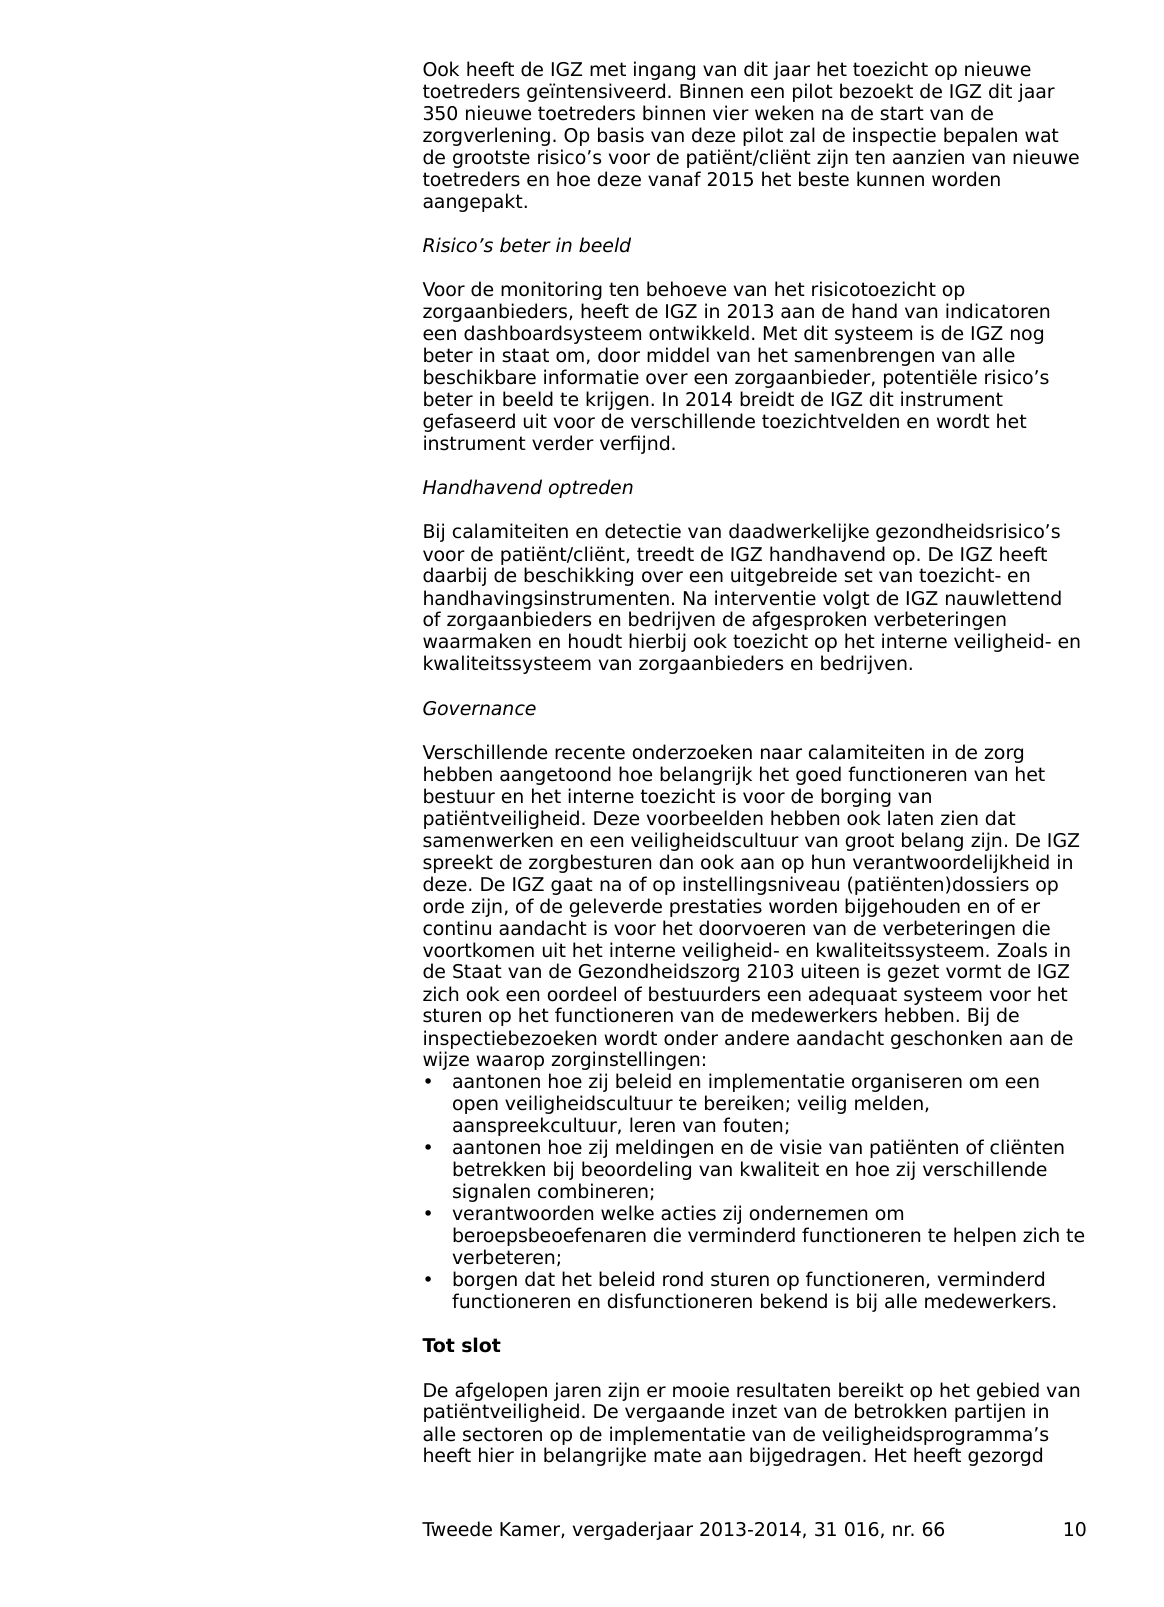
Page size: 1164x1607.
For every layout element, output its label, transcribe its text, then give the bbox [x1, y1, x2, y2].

subtitle Governance [422, 697, 1087, 719]
subtitle Handhavend optreden [422, 477, 1087, 499]
text • verantwoorden welke acties zij ondernemen om beroepsbeoefenaren die verminderd functioneren te helpen zich te verbeteren; [422, 1203, 1087, 1269]
text • aantonen hoe zij beleid en implementatie organiseren om een open veiligheidscultuur te bereiken; veilig melden, aanspreekcultuur, leren van fouten; [422, 1071, 1087, 1137]
text Ook heeft de IGZ met ingang van dit jaar het toezicht op nieuwe toetreders geïntensiveerd. Binnen een pilot bezoekt de IGZ dit jaar 350 nieuwe toetreders binnen vier weken na de start van de zorgverlening. Op basis van deze pilot zal de inspectie bepalen wat de grootste risico’s voor de patiënt/cliënt zijn ten aanzien van nieuwe toetreders en hoe deze vanaf 2015 het beste kunnen worden aangepakt. [422, 59, 1087, 213]
text Voor de monitoring ten behoeve van het risicotoezicht op zorgaanbieders, heeft de IGZ in 2013 aan de hand van indicatoren een dashboardsysteem ontwikkeld. Met dit systeem is de IGZ nog beter in staat om, door middel van het samenbrengen van alle beschikbare informatie over een zorgaanbieder, potentiële risico’s beter in beeld te krijgen. In 2014 breidt de IGZ dit instrument gefaseerd uit voor de verschillende toezichtvelden en wordt het instrument verder verfijnd. [422, 279, 1087, 455]
text • aantonen hoe zij meldingen en de visie van patiënten of cliënten betrekken bij beoordeling van kwaliteit en hoe zij verschillende signalen combineren; [422, 1137, 1087, 1203]
text Bij calamiteiten en detectie van daadwerkelijke gezondheidsrisico’s voor de patiënt/cliënt, treedt de IGZ handhavend op. De IGZ heeft daarbij de beschikking over een uitgebreide set van toezicht- en handhavingsinstrumenten. Na interventie volgt de IGZ nauwlettend of zorgaanbieders en bedrijven de afgesproken verbeteringen waarmaken en houdt hierbij ook toezicht op het interne veiligheid- en kwaliteitssysteem van zorgaanbieders en bedrijven. [422, 521, 1087, 675]
text De afgelopen jaren zijn er mooie resultaten bereikt op het gebied van patiëntveiligheid. De vergaande inzet van de betrokken partijen in alle sectoren op de implementatie van de veiligheidsprogramma’s heeft hier in belangrijke mate aan bijgedragen. Het heeft gezorgd [422, 1379, 1087, 1467]
text • borgen dat het beleid rond sturen op functioneren, verminderd functioneren en disfunctioneren bekend is bij alle medewerkers. [422, 1269, 1087, 1313]
text Verschillende recente onderzoeken naar calamiteiten in de zorg hebben aangetoond hoe belangrijk het goed functioneren van het bestuur en het interne toezicht is voor de borging van patiëntveiligheid. Deze voorbeelden hebben ook laten zien dat samenwerken en een veiligheidscultuur van groot belang zijn. De IGZ spreekt de zorgbesturen dan ook aan op hun verantwoordelijkheid in deze. De IGZ gaat na of op instellingsniveau (patiënten)dossiers op orde zijn, of de geleverde prestaties worden bijgehouden en of er continu aandacht is voor het doorvoeren van de verbeteringen die voortkomen uit het interne veiligheid- en kwaliteitssysteem. Zoals in de Staat van de Gezondheidszorg 2103 uiteen is gezet vormt de IGZ zich ook een oordeel of bestuurders een adequaat systeem voor het sturen op het functioneren van de medewerkers hebben. Bij de inspectiebezoeken wordt onder andere aandacht geschonken aan de wijze waarop zorginstellingen: [422, 742, 1087, 1071]
subtitle Risico’s beter in beeld [422, 235, 1087, 257]
subtitle Tot slot [422, 1335, 1087, 1357]
